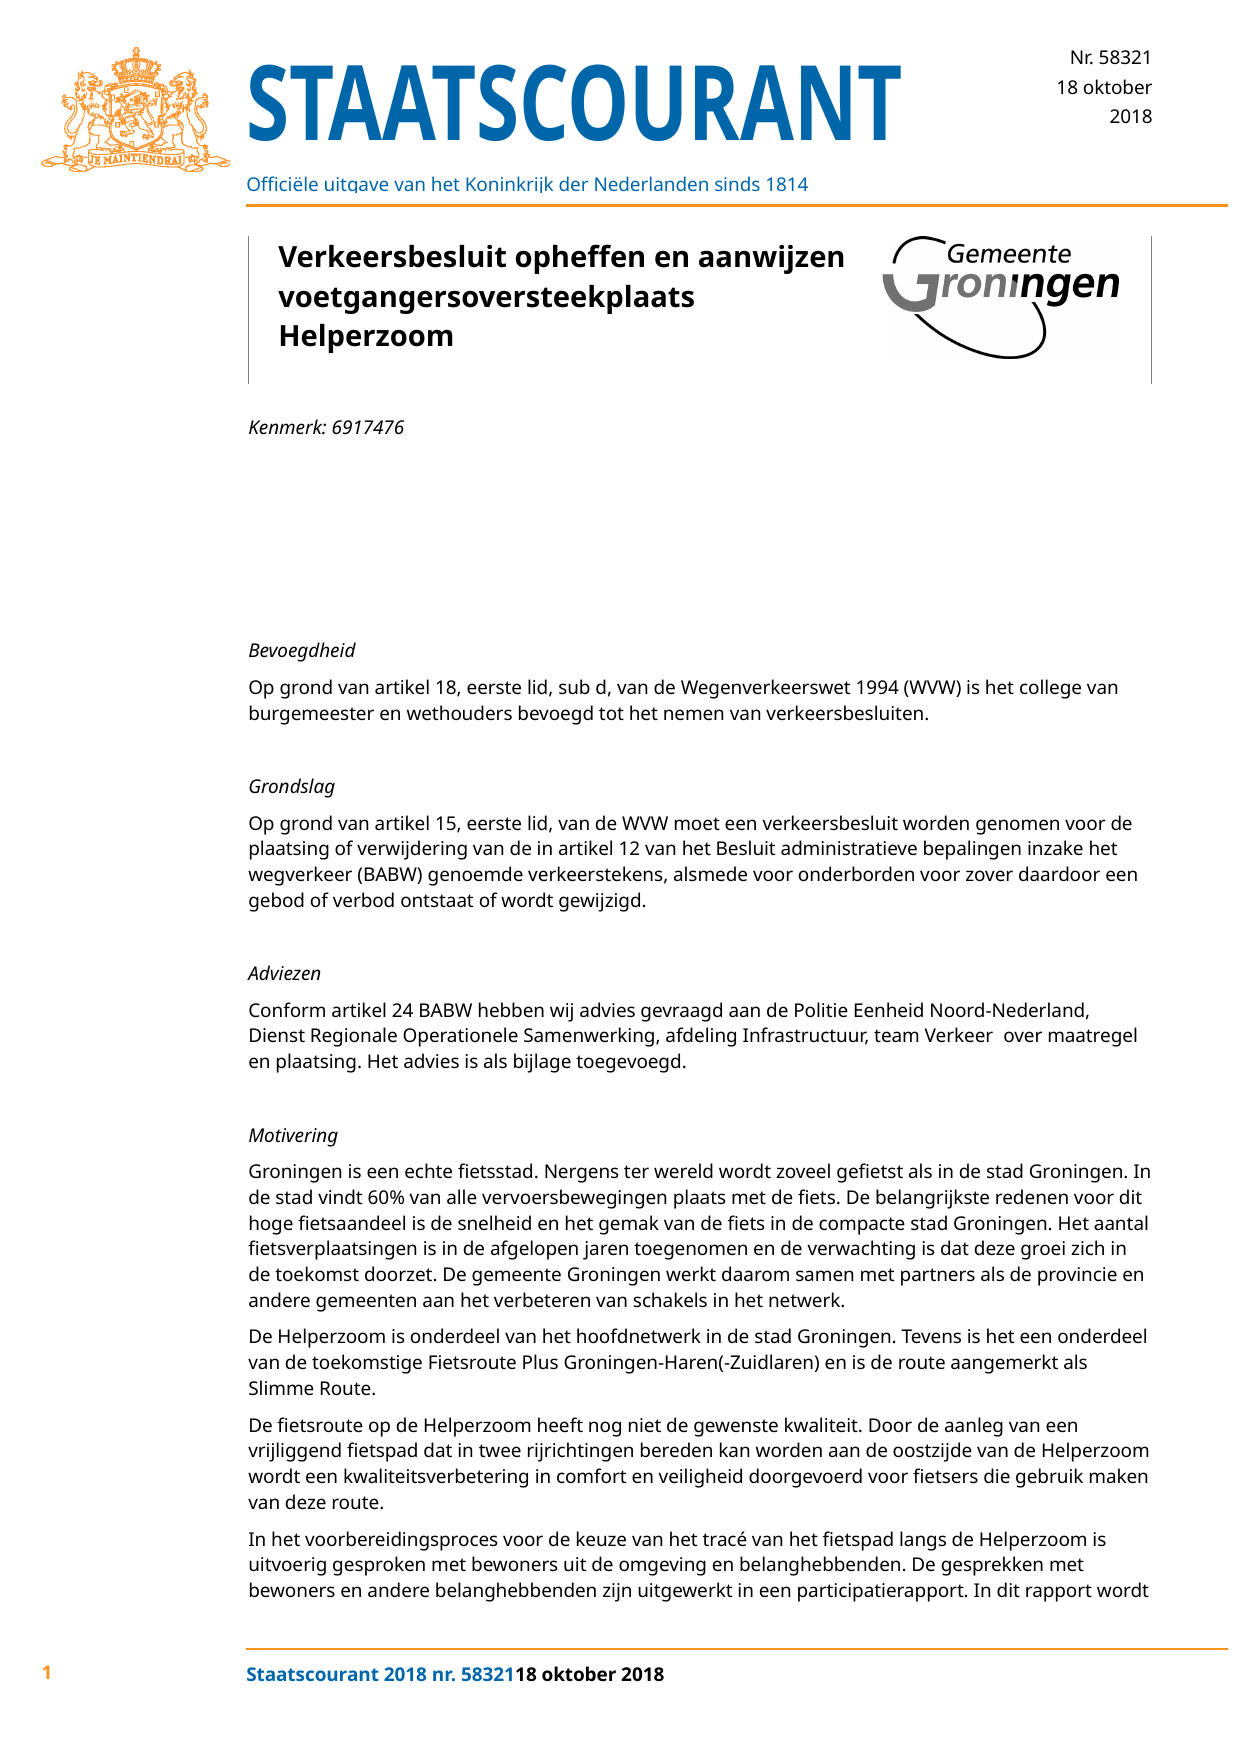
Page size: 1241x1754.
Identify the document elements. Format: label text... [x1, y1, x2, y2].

text Groningen is een echte fietsstad. Nergens ter wereld wordt zoveel gefietst als in de stad Groningen. In de stad vindt 60% van alle vervoersbewegingen plaats met de fiets. De belangrijkste redenen voor dit hoge fietsaandeel is de snelheid en het gemak van de fiets in de compacte stad Groningen. Het aantal fietsverplaatsingen is in de afgelopen jaren toegenomen en de verwachting is dat deze groei zich in de toekomst doorzet. De gemeente Groningen werkt daarom samen met partners als de provincie en andere gemeenten aan het verbeteren van schakels in het netwerk. [248, 1158, 1152, 1313]
text Bevoegdheid [248, 637, 1152, 663]
text Motivering [248, 1122, 1152, 1147]
text Conform artikel 24 BABW hebben wij advies gevraagd aan de Politie Eenheid Noord-Nederland, Dienst Regionale Operationele Samenwerking, afdeling Infrastructuur, team Verkeer over maatregel en plaatsing. Het advies is als bijlage toegevoegd. [248, 997, 1152, 1074]
text Op grond van artikel 18, eerste lid, sub d, van de Wegenverkeerswet 1994 (WVW) is het college van burgemeester en wethouders bevoegd tot het nemen van verkeersbesluiten. [248, 674, 1152, 726]
picture [882, 236, 1119, 359]
table_header Verkeersbesluit opheffen en aanwijzen voetgangersoversteekplaats Helperzoom [249, 236, 850, 384]
table_header [850, 359, 1151, 384]
picture [41, 47, 231, 172]
text Adviezen [248, 960, 1152, 986]
text Kenmerk: 6917476 [248, 414, 1152, 440]
table_header [1119, 236, 1151, 358]
text In het voorbereidingsproces voor de keuze van het tracé van het fietspad langs de Helperzoom is uitvoerig gesproken met bewoners uit de omgeving en belanghebbenden. De gesprekken met bewoners en andere belanghebbenden zijn uitgewerkt in een participatierapport. In dit rapport wordt [248, 1526, 1152, 1603]
text De Helperzoom is onderdeel van het hoofdnetwerk in de stad Groningen. Tevens is het een onderdeel van de toekomstige Fietsroute Plus Groningen-Haren(-Zuidlaren) en is de route aangemerkt als Slimme Route. [248, 1324, 1152, 1401]
text De fietsroute op de Helperzoom heeft nog niet de gewenste kwaliteit. Door de aanleg van een vrijliggend fietspad dat in twee rijrichtingen bereden kan worden aan de oostzijde van de Helperzoom wordt een kwaliteitsverbetering in comfort en veiligheid doorgevoerd voor fietsers die gebruik maken van deze route. [248, 1412, 1152, 1515]
table_header [850, 236, 882, 358]
text Op grond van artikel 15, eerste lid, van de WVW moet een verkeersbesluit worden genomen voor de plaatsing of verwijdering van de in artikel 12 van het Besluit administratieve bepalingen inzake het wegverkeer (BABW) genoemde verkeerstekens, alsmede voor onderborden voor zover daardoor een gebod of verbod ontstaat of wordt gewijzigd. [248, 810, 1152, 913]
text Grondslag [248, 773, 1152, 799]
